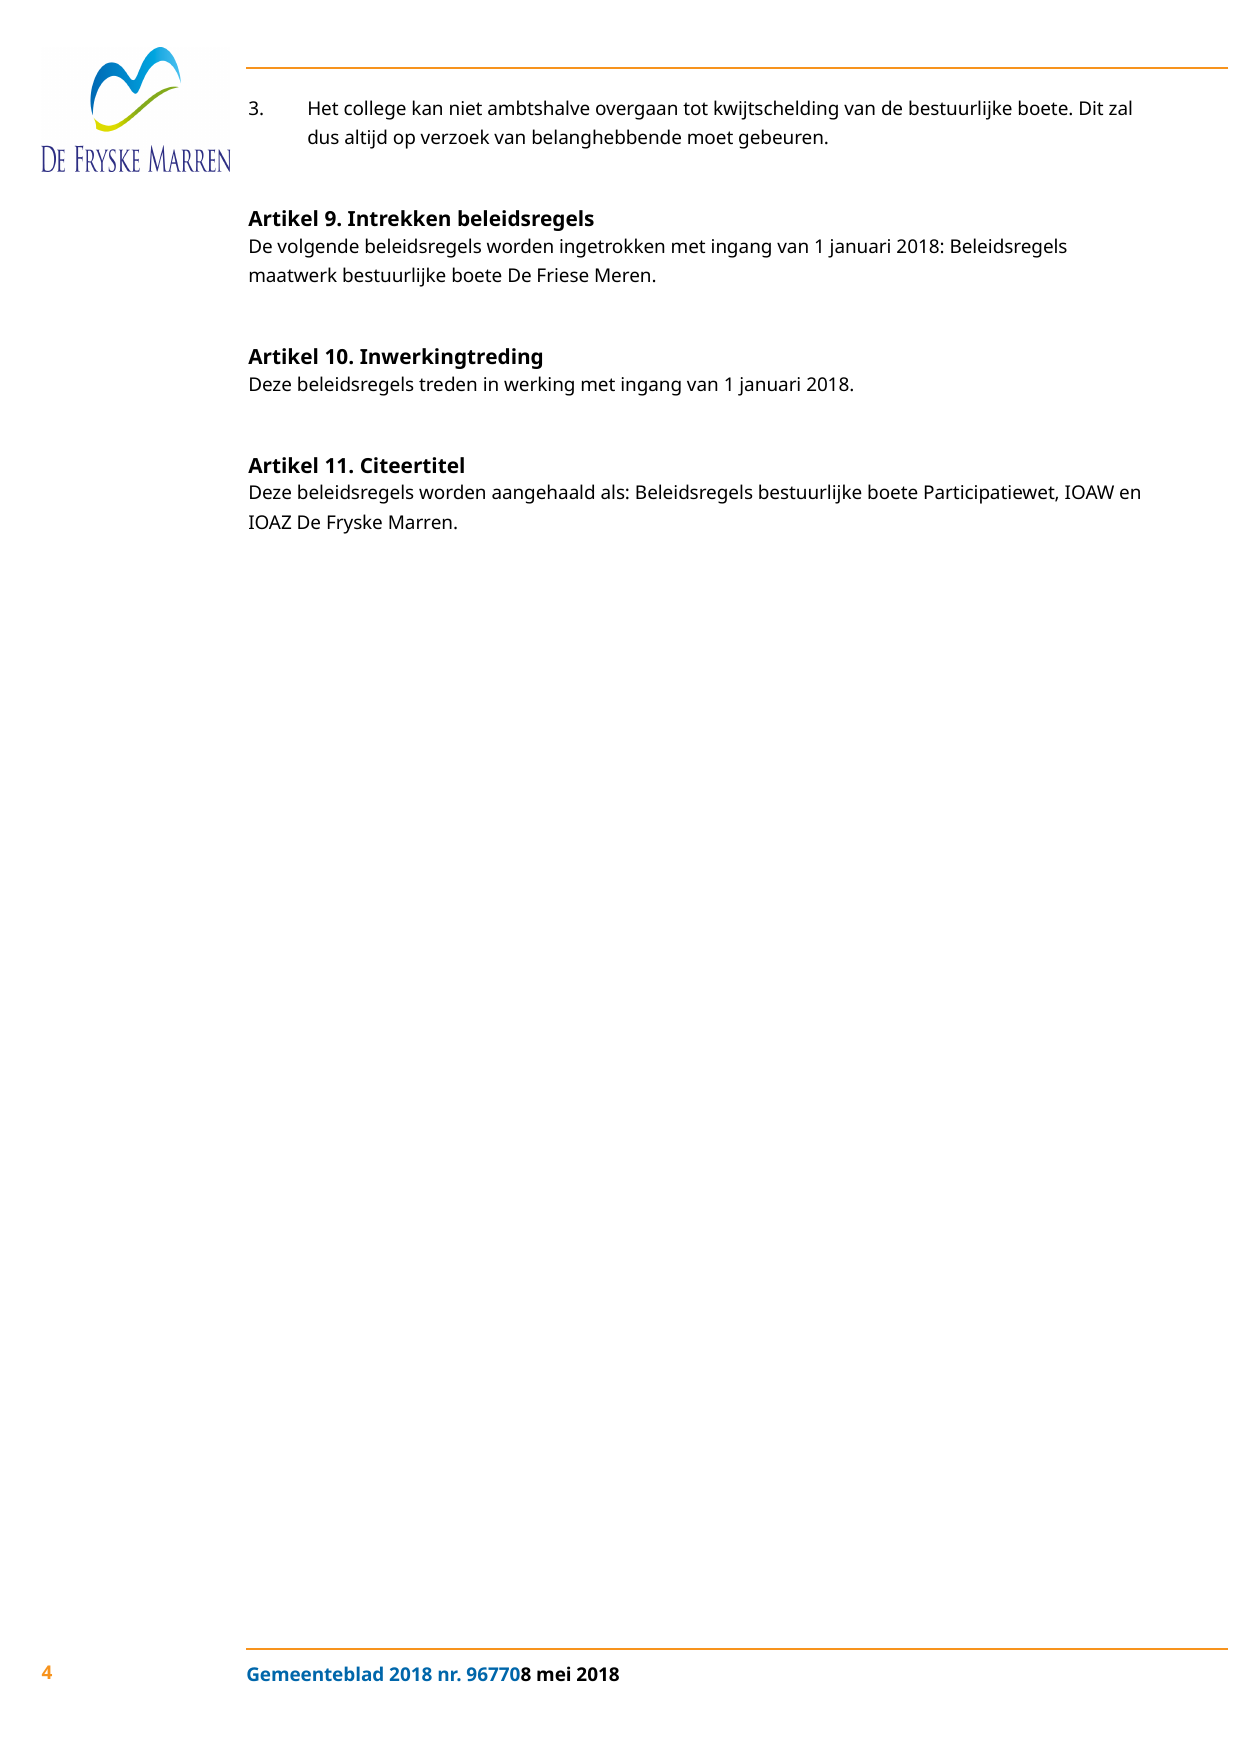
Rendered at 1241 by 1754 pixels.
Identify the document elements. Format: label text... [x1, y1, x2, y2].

text Artikel 9. Intrekken beleidsregels [248, 204, 1152, 233]
text De volgende beleidsregels worden ingetrokken met ingang van 1 januari 2018: Beleidsregels maatwerk bestuurlijke boete De Friese Meren. [248, 233, 1152, 288]
list Het college kan niet ambtshalve overgaan tot kwijtschelding van de bestuurlijke boete. Dit zal dus altijd op verzoek van belanghebbende moet gebeuren. [248, 95, 1152, 150]
text Deze beleidsregels treden in werking met ingang van 1 januari 2018. [248, 371, 1152, 397]
text Artikel 11. Citeertitel [248, 451, 1152, 479]
picture [41, 47, 231, 172]
text Artikel 10. Inwerkingtreding [248, 342, 1152, 371]
text Deze beleidsregels worden aangehaald als: Beleidsregels bestuurlijke boete Participatiewet, IOAW en IOAZ De Fryske Marren. [248, 479, 1152, 534]
